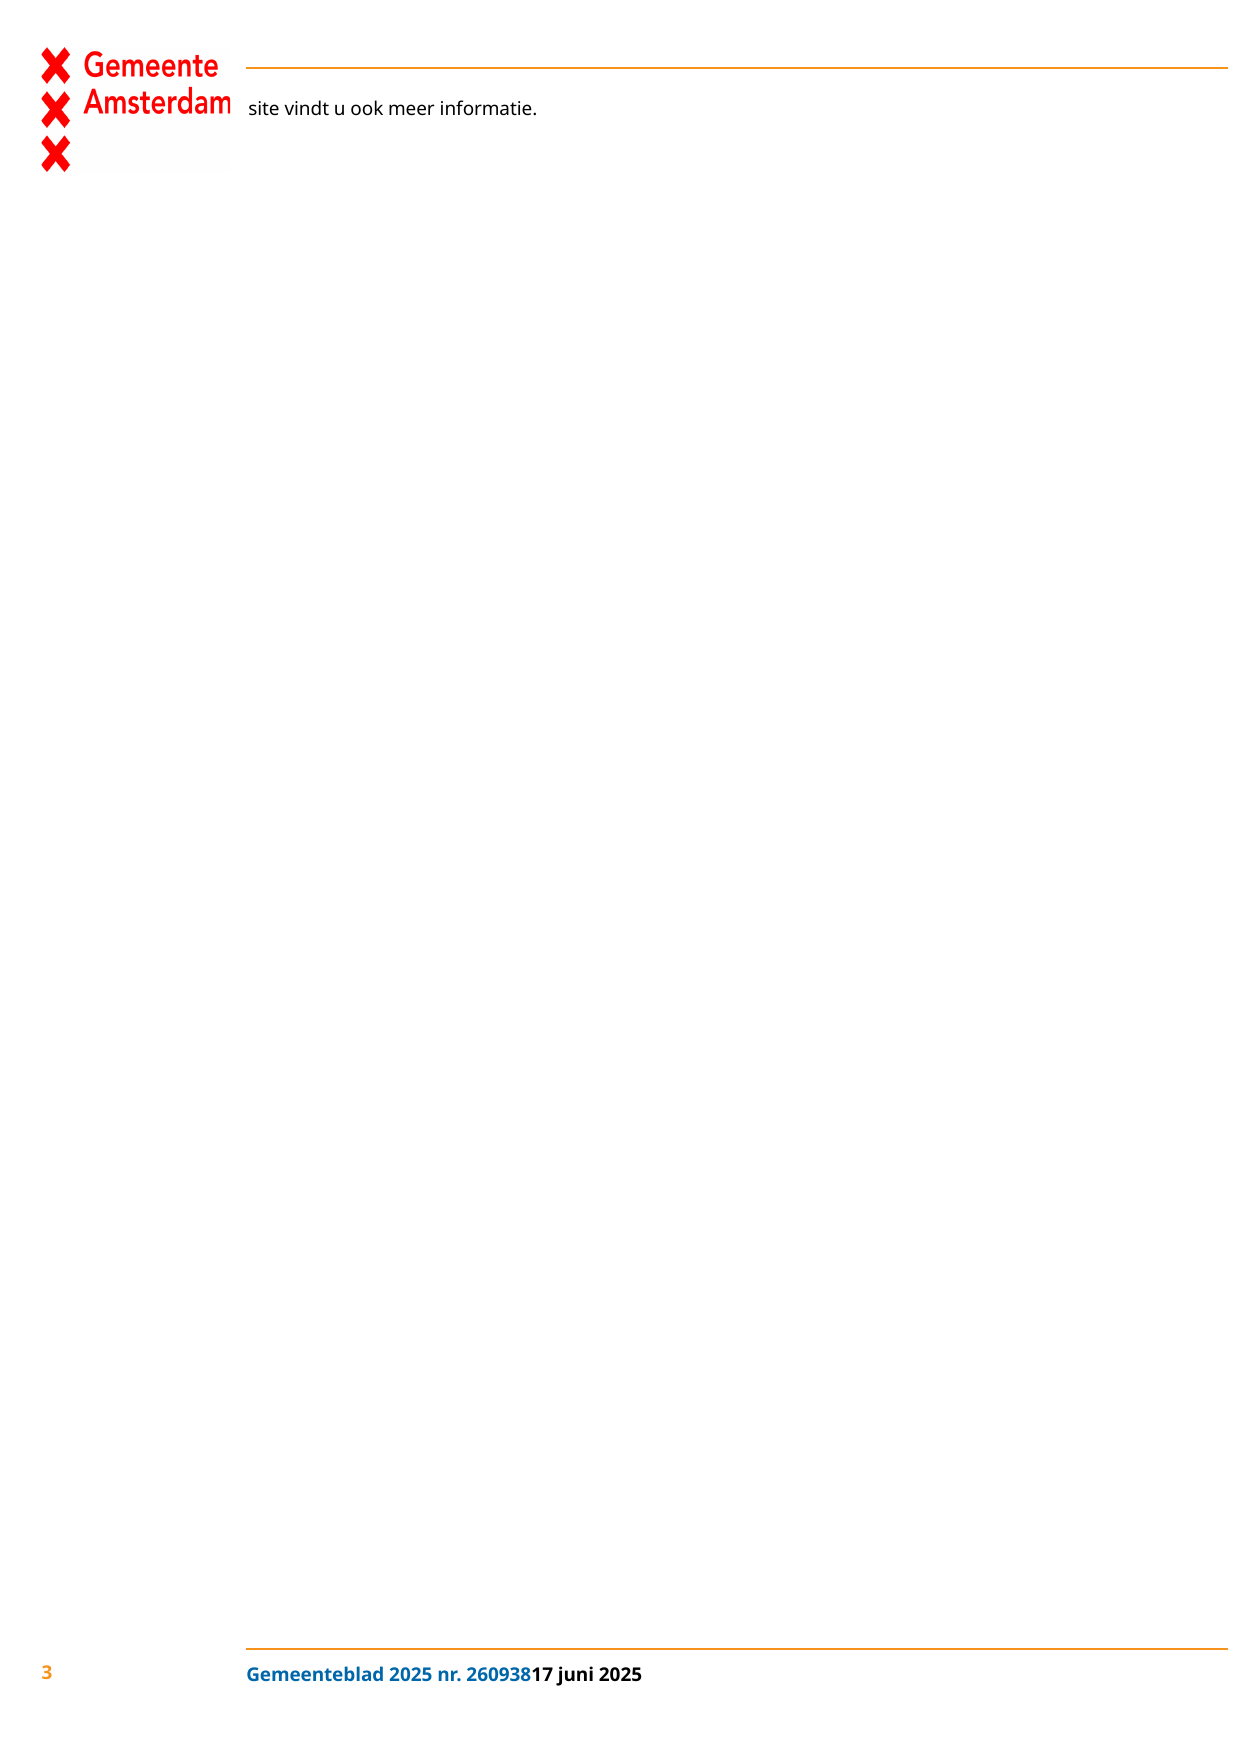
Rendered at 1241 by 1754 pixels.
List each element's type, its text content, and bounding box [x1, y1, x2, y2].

picture [41, 47, 231, 172]
text site vindt u ook meer informatie. [248, 95, 1152, 121]
